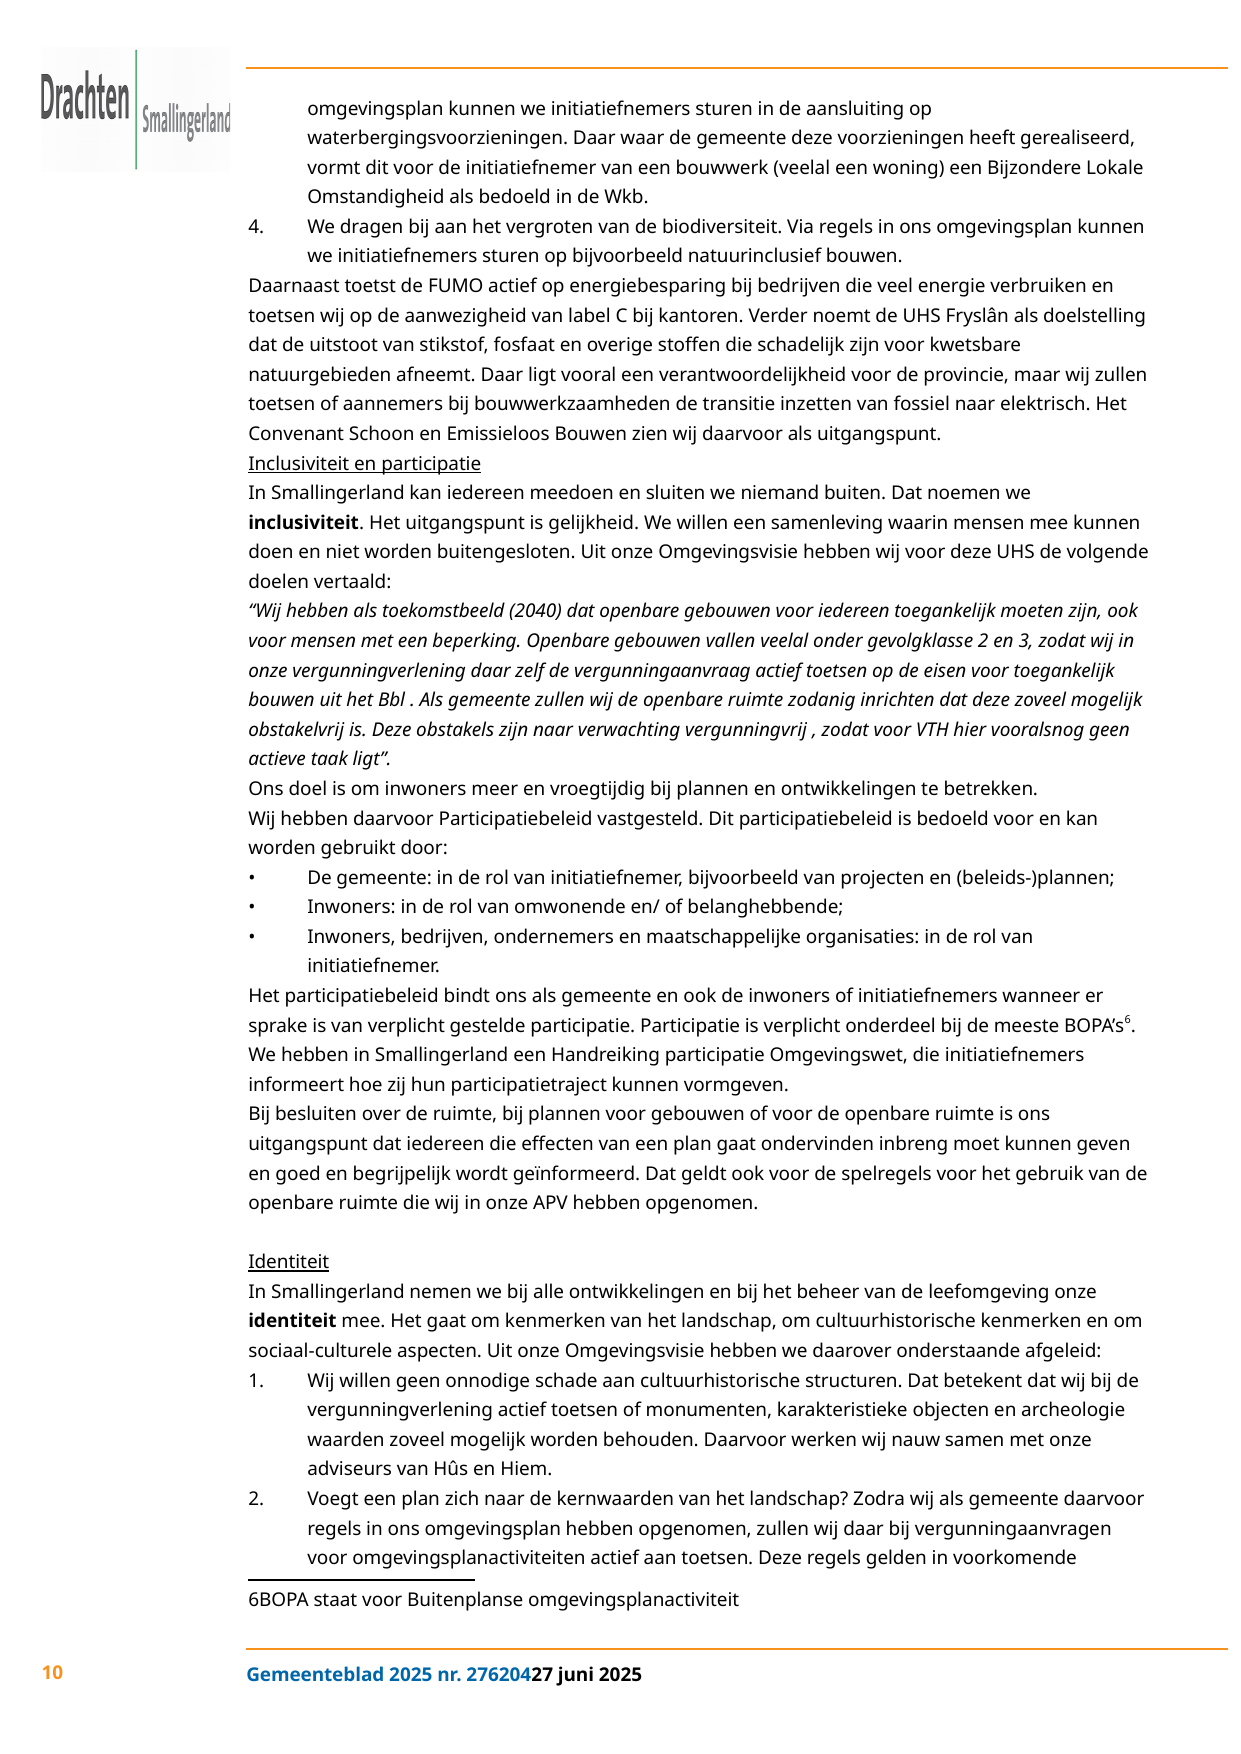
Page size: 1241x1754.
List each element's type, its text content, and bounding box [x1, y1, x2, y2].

text Daarnaast toetst de FUMO actief op energiebesparing bij bedrijven die veel energie verbruiken en toetsen wij op de aanwezigheid van label C bij kantoren. Verder noemt de UHS Fryslân als doelstelling dat de uitstoot van stikstof, fosfaat en overige stoffen die schadelijk zijn voor kwetsbare natuurgebieden afneemt. Daar ligt vooral een verantwoordelijkheid voor de provincie, maar wij zullen toetsen of aannemers bij bouwwerkzaamheden de transitie inzetten van fossiel naar elektrisch. Het Convenant Schoon en Emissieloos Bouwen zien wij daarvoor als uitgangspunt. [248, 272, 1152, 446]
text Ons doel is om inwoners meer en vroegtijdig bij plannen en ontwikkelingen te betrekken. [248, 775, 1152, 801]
list omgevingsplan kunnen we initiatiefnemers sturen in de aansluiting op waterbergingsvoorzieningen. Daar waar de gemeente deze voorzieningen heeft gerealiseerd, vormt dit voor de initiatiefnemer van een bouwwerk (veelal een woning) een Bijzondere Lokale Omstandigheid als bedoeld in de Wkb. [248, 95, 1152, 209]
text BOPA staat voor Buitenplanse omgevingsplanactiviteit [248, 1586, 1152, 1612]
picture [41, 47, 231, 172]
list We dragen bij aan het vergroten van de biodiversiteit. Via regels in ons omgevingsplan kunnen we initiatiefnemers sturen op bijvoorbeeld natuurinclusief bouwen. [248, 213, 1152, 268]
text Het participatiebeleid bindt ons als gemeente en ook de inwoners of initiatiefnemers wanneer er sprake is van verplicht gestelde participatie. Participatie is verplicht onderdeel bij de meeste BOPA’s. We hebben in Smallingerland een Handreiking participatie Omgevingswet, die initiatiefnemers informeert hoe zij hun participatietraject kunnen vormgeven. [248, 982, 1152, 1097]
text Inclusiviteit en participatie [248, 450, 1152, 476]
text Bij besluiten over de ruimte, bij plannen voor gebouwen of voor de openbare ruimte is ons uitgangspunt dat iedereen die effecten van een plan gaat ondervinden inbreng moet kunnen geven en goed en begrijpelijk wordt geïnformeerd. Dat geldt ook voor de spelregels voor het gebruik van de openbare ruimte die wij in onze APV hebben opgenomen. [248, 1101, 1152, 1215]
list De gemeente: in de rol van initiatiefnemer, bijvoorbeeld van projecten en (beleids-)plannen; [248, 864, 1152, 890]
list Inwoners: in de rol van omwonende en/ of belanghebbende; [248, 893, 1152, 919]
text In Smallingerland kan iedereen meedoen en sluiten we niemand buiten. Dat noemen we inclusiviteit. Het uitgangspunt is gelijkheid. We willen een samenleving waarin mensen mee kunnen doen en niet worden buitengesloten. Uit onze Omgevingsvisie hebben wij voor deze UHS de volgende doelen vertaald: [248, 479, 1152, 594]
list Wij willen geen onnodige schade aan cultuurhistorische structuren. Dat betekent dat wij bij de vergunningverlening actief toetsen of monumenten, karakteristieke objecten en archeologie waarden zoveel mogelijk worden behouden. Daarvoor werken wij nauw samen met onze adviseurs van Hûs en Hiem. [248, 1367, 1152, 1481]
text Identiteit [248, 1248, 1152, 1274]
list Inwoners, bedrijven, ondernemers en maatschappelijke organisaties: in de rol van initiatiefnemer. [248, 923, 1152, 978]
text Wij hebben daarvoor Participatiebeleid vastgesteld. Dit participatiebeleid is bedoeld voor en kan worden gebruikt door: [248, 805, 1152, 860]
text “Wij hebben als toekomstbeeld (2040) dat openbare gebouwen voor iedereen toegankelijk moeten zijn, ook voor mensen met een beperking. Openbare gebouwen vallen veelal onder gevolgklasse 2 en 3, zodat wij in onze vergunningverlening daar zelf de vergunningaanvraag actief toetsen op de eisen voor toegankelijk bouwen uit het Bbl . Als gemeente zullen wij de openbare ruimte zodanig inrichten dat deze zoveel mogelijk obstakelvrij is. Deze obstakels zijn naar verwachting vergunningvrij , zodat voor VTH hier vooralsnog geen actieve taak ligt”. [248, 598, 1152, 771]
text In Smallingerland nemen we bij alle ontwikkelingen en bij het beheer van de leefomgeving onze identiteit mee. Het gaat om kenmerken van het landschap, om cultuurhistorische kenmerken en om sociaal-culturele aspecten. Uit onze Omgevingsvisie hebben we daarover onderstaande afgeleid: [248, 1278, 1152, 1363]
list Voegt een plan zich naar de kernwaarden van het landschap? Zodra wij als gemeente daarvoor regels in ons omgevingsplan hebben opgenomen, zullen wij daar bij vergunningaanvragen voor omgevingsplanactiviteiten actief aan toetsen. Deze regels gelden in voorkomende [248, 1485, 1152, 1570]
